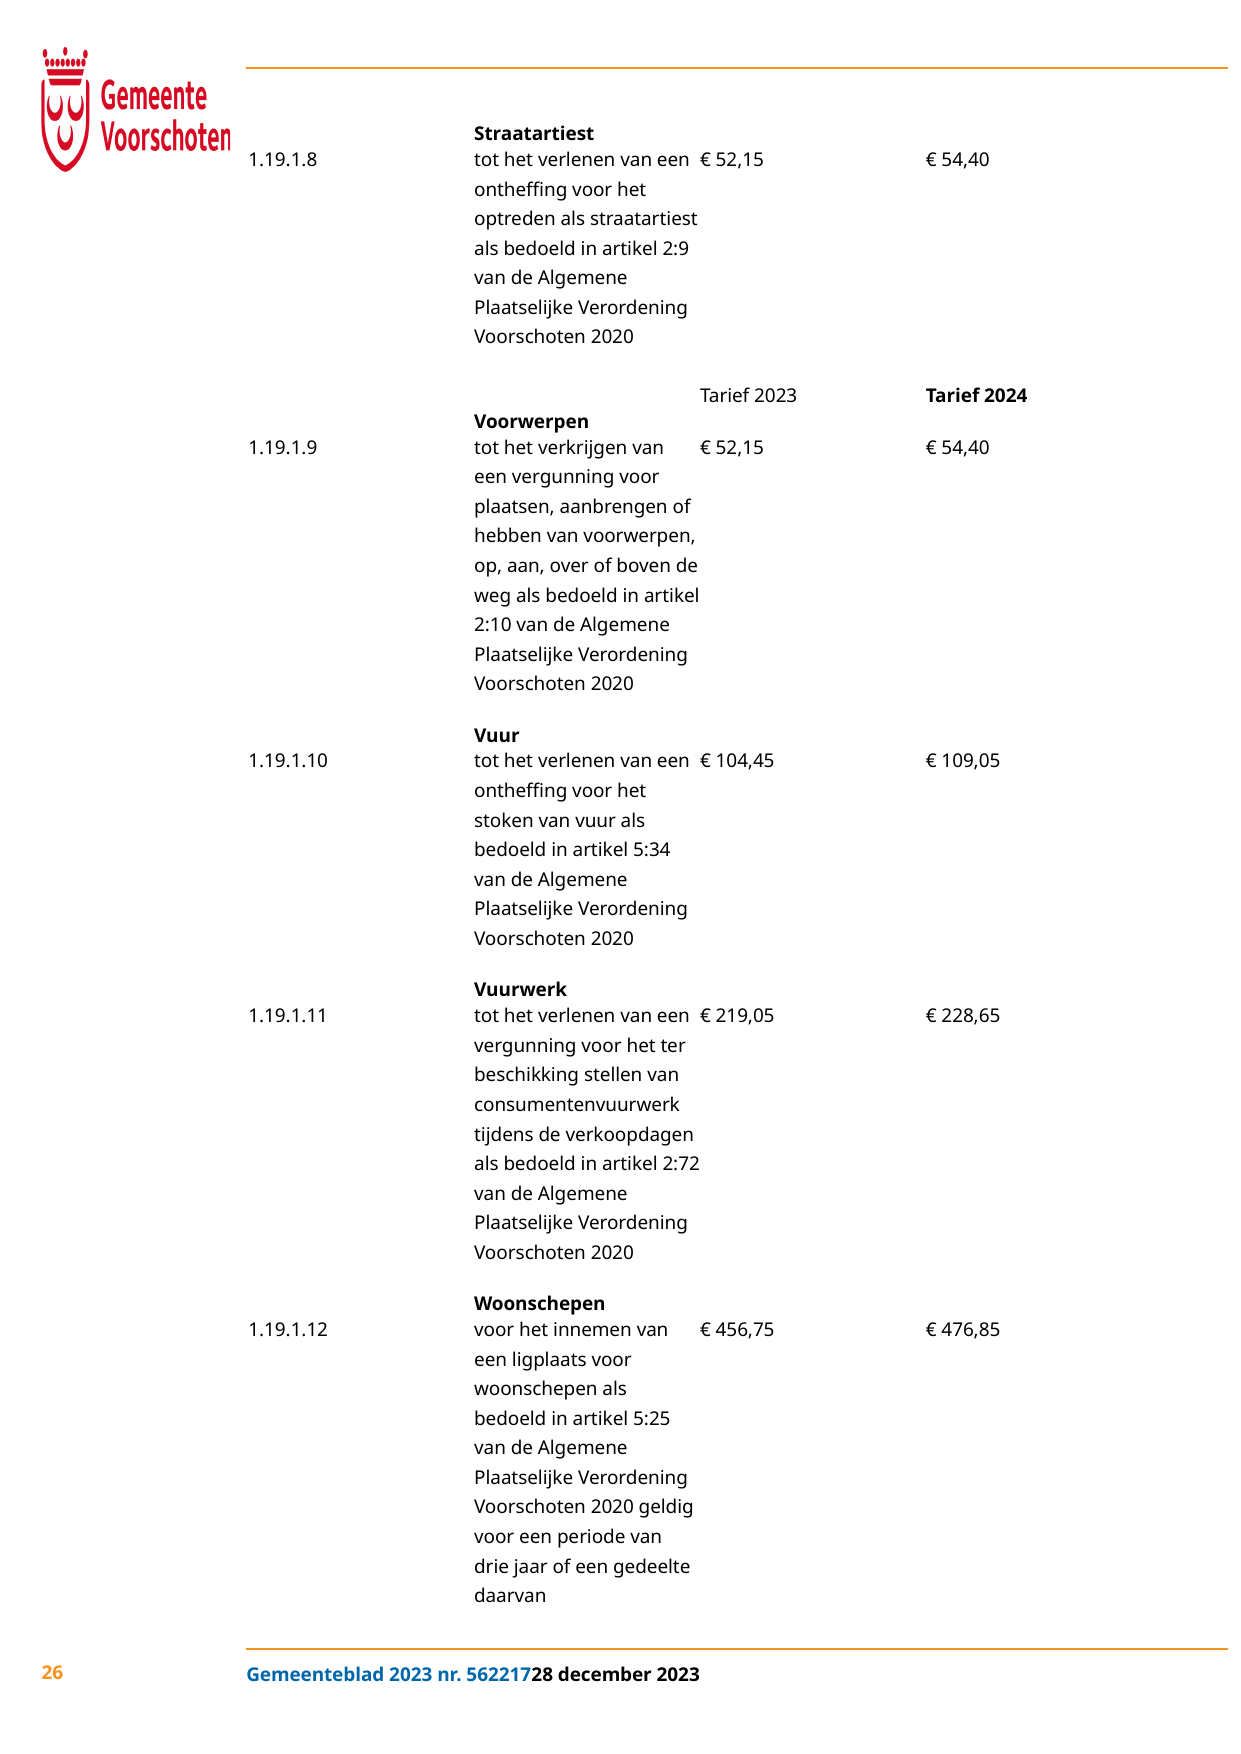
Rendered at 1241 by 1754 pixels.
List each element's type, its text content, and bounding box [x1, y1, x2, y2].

table_cell Vuur [474, 722, 700, 748]
table_cell tot het verlenen van een ontheffing voor het optreden als straatartiest als bedoeld in artikel 2:9 van de Algemene Plaatselijke Verordening Voorschoten 2020 [474, 146, 700, 349]
table_cell [700, 1265, 926, 1291]
table_cell Vuurwerk [474, 977, 700, 1002]
picture [41, 47, 231, 172]
table_header [474, 383, 700, 408]
table_cell [700, 95, 926, 121]
table_cell 1.19.1.11 [248, 1003, 474, 1265]
table_cell 1.19.1.8 [248, 146, 474, 349]
table_cell [248, 1291, 474, 1316]
table_cell [926, 1265, 1152, 1291]
table_cell [248, 696, 474, 722]
table_cell [926, 977, 1152, 1002]
table_cell [248, 1265, 474, 1291]
table_cell [926, 408, 1152, 434]
table_cell tot het verlenen van een vergunning voor het ter beschikking stellen van consumentenvuurwerk tijdens de verkoopdagen als bedoeld in artikel 2:72 van de Algemene Plaatselijke Verordening Voorschoten 2020 [474, 1003, 700, 1265]
table_cell € 219,05 [700, 1003, 926, 1265]
table_cell € 54,40 [926, 146, 1152, 349]
table_cell [248, 951, 474, 977]
table_cell Straatartiest [474, 121, 700, 146]
table_cell [926, 951, 1152, 977]
table_cell [474, 951, 700, 977]
table_cell tot het verkrijgen van een vergunning voor plaatsen, aanbrengen of hebben van voorwerpen, op, aan, over of boven de weg als bedoeld in artikel 2:10 van de Algemene Plaatselijke Verordening Voorschoten 2020 [474, 434, 700, 696]
table_cell [248, 408, 474, 434]
table_cell € 456,75 [700, 1316, 926, 1608]
table_cell € 54,40 [926, 434, 1152, 696]
table_cell € 52,15 [700, 434, 926, 696]
table_header Tarief 2023 [700, 383, 926, 408]
table_cell [926, 121, 1152, 146]
table_cell [474, 95, 700, 121]
table_cell [700, 1291, 926, 1316]
table_cell [248, 977, 474, 1002]
table_cell Voorwerpen [474, 408, 700, 434]
table_cell [926, 696, 1152, 722]
table_cell [700, 121, 926, 146]
table_cell [700, 696, 926, 722]
table_cell [474, 1265, 700, 1291]
table_cell Woonschepen [474, 1291, 700, 1316]
table_header Tarief 2024 [926, 383, 1152, 408]
table_cell [926, 722, 1152, 748]
table_cell € 109,05 [926, 748, 1152, 951]
table_cell voor het innemen van een ligplaats voor woonschepen als bedoeld in artikel 5:25 van de Algemene Plaatselijke Verordening Voorschoten 2020 geldig voor een periode van drie jaar of een gedeelte daarvan [474, 1316, 700, 1608]
table_cell [248, 95, 474, 121]
table_cell 1.19.1.9 [248, 434, 474, 696]
table_header [248, 383, 474, 408]
table_cell [926, 1291, 1152, 1316]
table_cell € 52,15 [700, 146, 926, 349]
table_cell 1.19.1.12 [248, 1316, 474, 1608]
table_cell [700, 977, 926, 1002]
table_cell [700, 722, 926, 748]
table_cell € 104,45 [700, 748, 926, 951]
table_cell [700, 408, 926, 434]
table_cell [700, 951, 926, 977]
table_cell 1.19.1.10 [248, 748, 474, 951]
table_cell € 228,65 [926, 1003, 1152, 1265]
table_cell [926, 95, 1152, 121]
table_cell [248, 121, 474, 146]
table_cell [248, 722, 474, 748]
table_cell € 476,85 [926, 1316, 1152, 1608]
table_cell tot het verlenen van een ontheffing voor het stoken van vuur als bedoeld in artikel 5:34 van de Algemene Plaatselijke Verordening Voorschoten 2020 [474, 748, 700, 951]
table_cell [474, 696, 700, 722]
